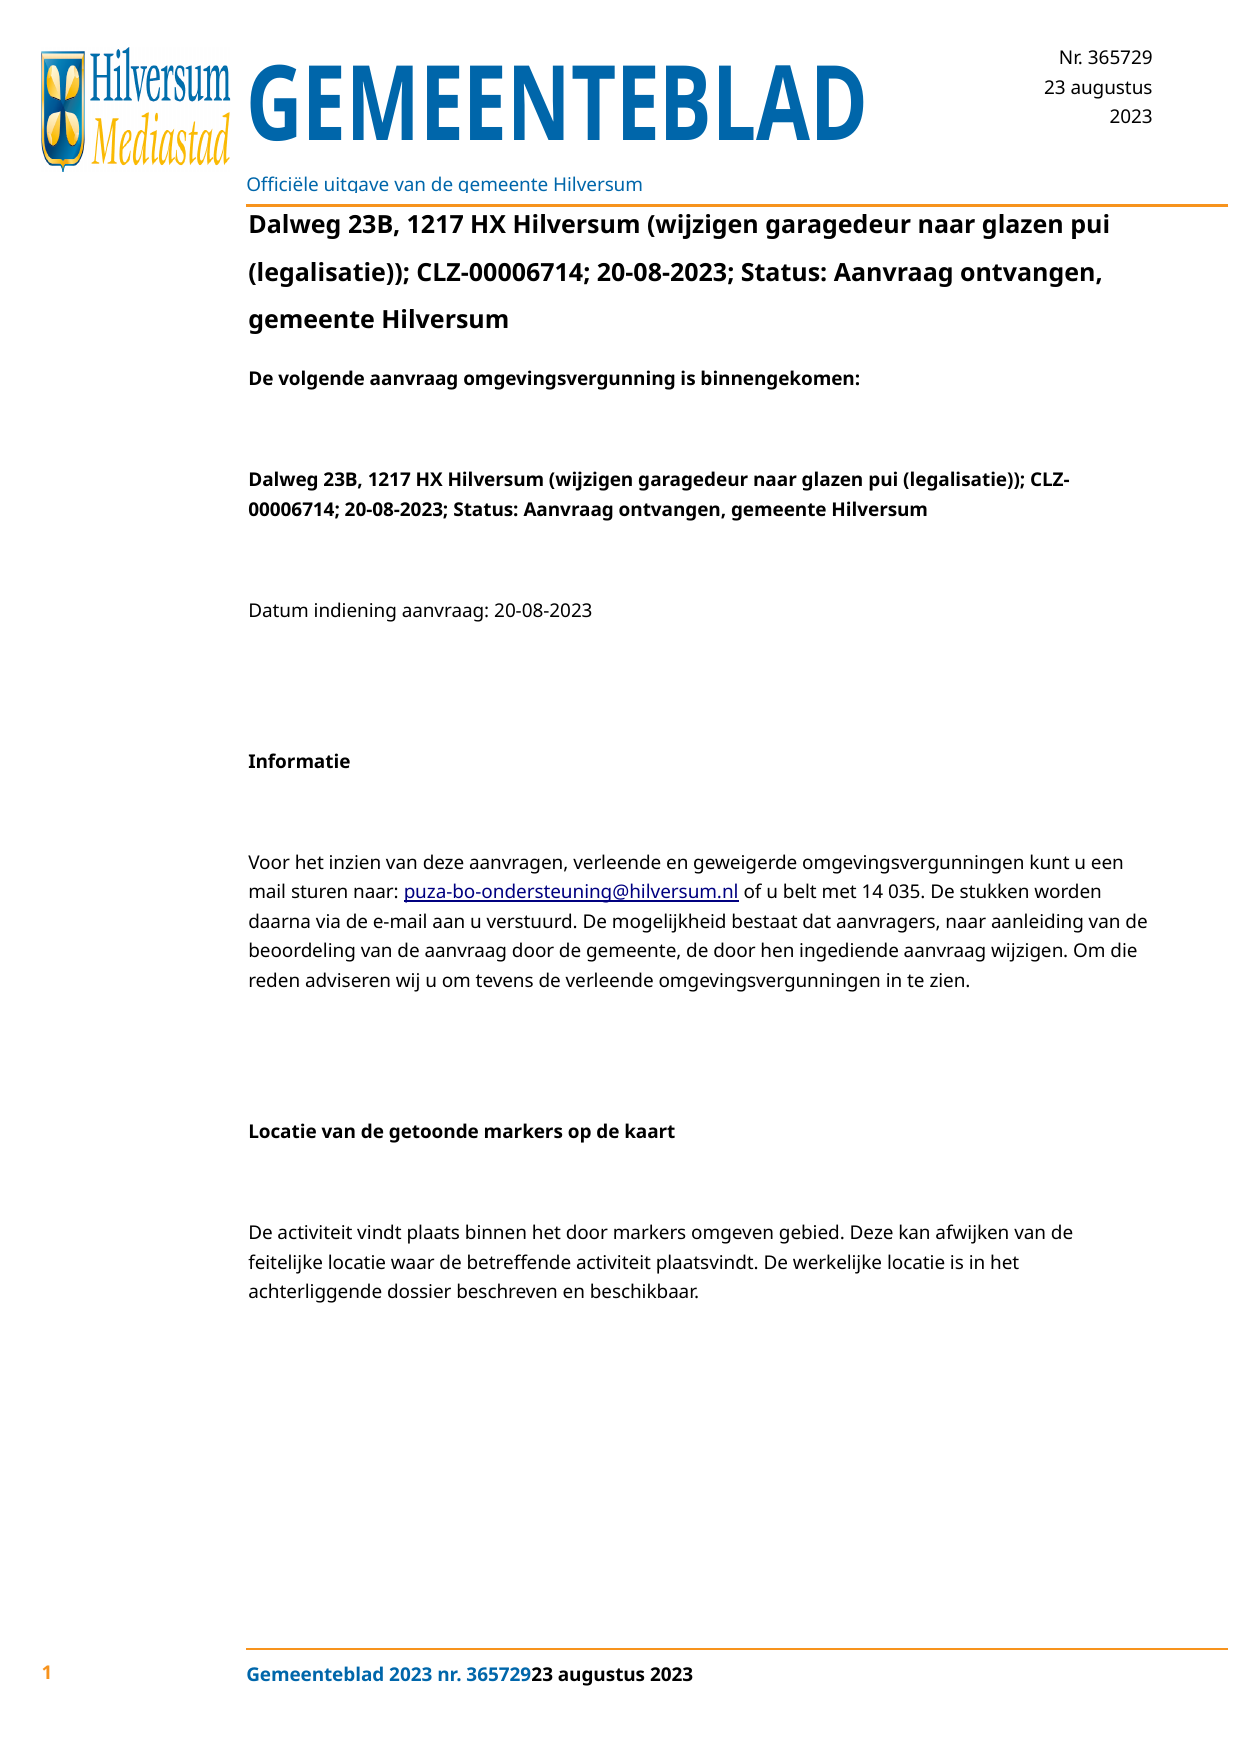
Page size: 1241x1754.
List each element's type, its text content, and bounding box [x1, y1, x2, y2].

text De activiteit vindt plaats binnen het door markers omgeven gebied. Deze kan afwijken van de feitelijke locatie waar de betreffende activiteit plaatsvindt. De werkelijke locatie is in het achterliggende dossier beschreven en beschikbaar. [248, 1219, 1152, 1304]
text Dalweg 23B, 1217 HX Hilversum (wijzigen garagedeur naar glazen pui (legalisatie)); CLZ-00006714; 20-08-2023; Status: Aanvraag ontvangen, gemeente Hilversum [248, 466, 1152, 522]
text Datum indiening aanvraag: 20-08-2023 [248, 597, 1152, 622]
picture [41, 47, 231, 172]
text Informatie [248, 748, 1152, 774]
text De volgende aanvraag omgevingsvergunning is binnengekomen: [248, 366, 1152, 391]
text Locatie van de getoonde markers op de kaart [248, 1118, 1152, 1144]
text Dalweg 23B, 1217 HX Hilversum (wijzigen garagedeur naar glazen pui (legalisatie)); CLZ-00006714; 20-08-2023; Status: Aanvraag ontvangen, gemeente Hilversum [248, 207, 1152, 336]
text Voor het inzien van deze aanvragen, verleende en geweigerde omgevingsvergunningen kunt u een mail sturen naar: puza-bo-ondersteuning@hilversum.nl of u belt met 14 035. De stukken worden daarna via de e-mail aan u verstuurd. De mogelijkheid bestaat dat aanvragers, naar aanleiding van de beoordeling van de aanvraag door de gemeente, de door hen ingediende aanvraag wijzigen. Om die reden adviseren wij u om tevens de verleende omgevingsvergunningen in te zien. [248, 849, 1152, 993]
